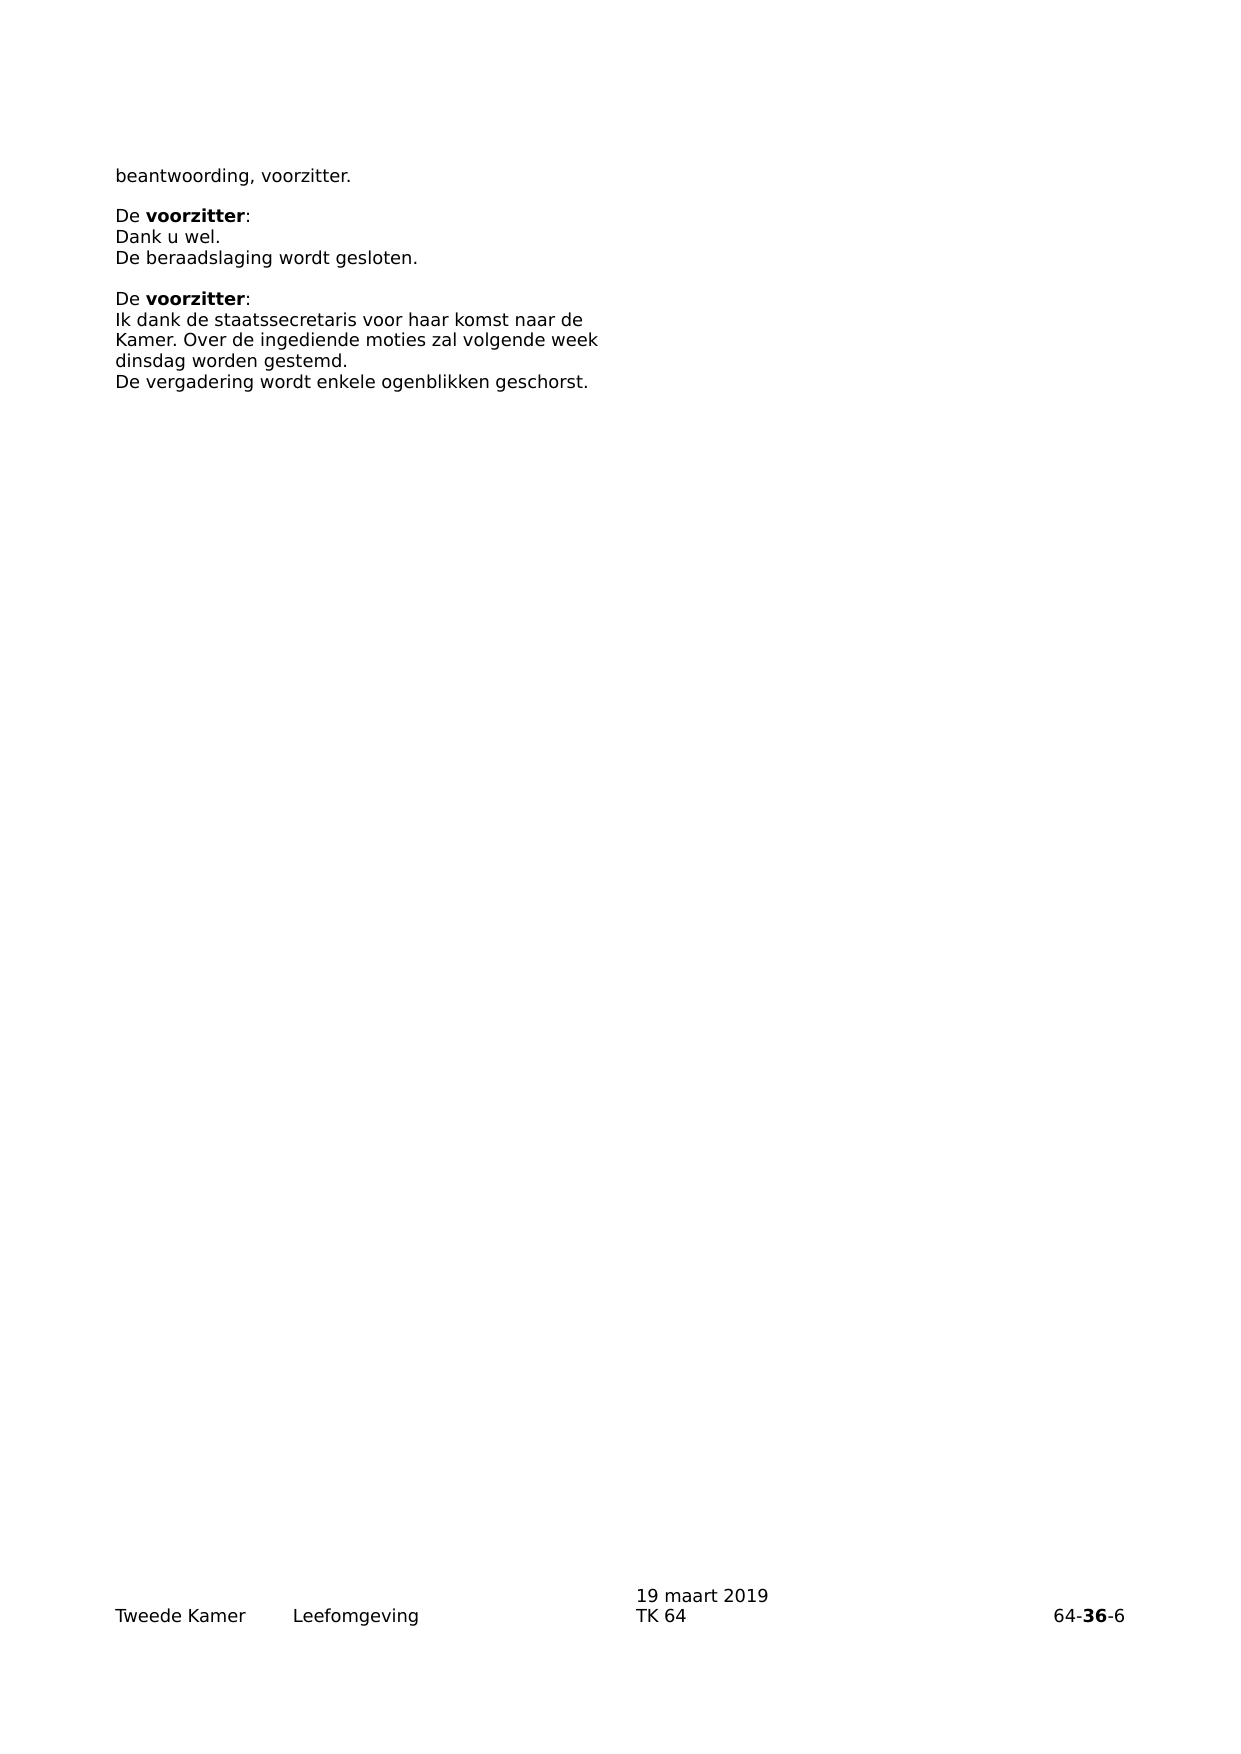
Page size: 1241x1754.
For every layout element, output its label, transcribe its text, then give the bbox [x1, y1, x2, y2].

text De vergadering wordt enkele ogenblikken geschorst. [115, 372, 605, 393]
text beantwoording, voorzitter. [115, 165, 605, 186]
text De voorzitter: [115, 206, 605, 227]
text Dank u wel. [115, 227, 605, 248]
text De voorzitter: [115, 288, 605, 309]
text De beraadslaging wordt gesloten. [115, 248, 605, 268]
text Ik dank de staatssecretaris voor haar komst naar de Kamer. Over de ingediende moties zal volgende week dinsdag worden gestemd. [115, 309, 605, 372]
